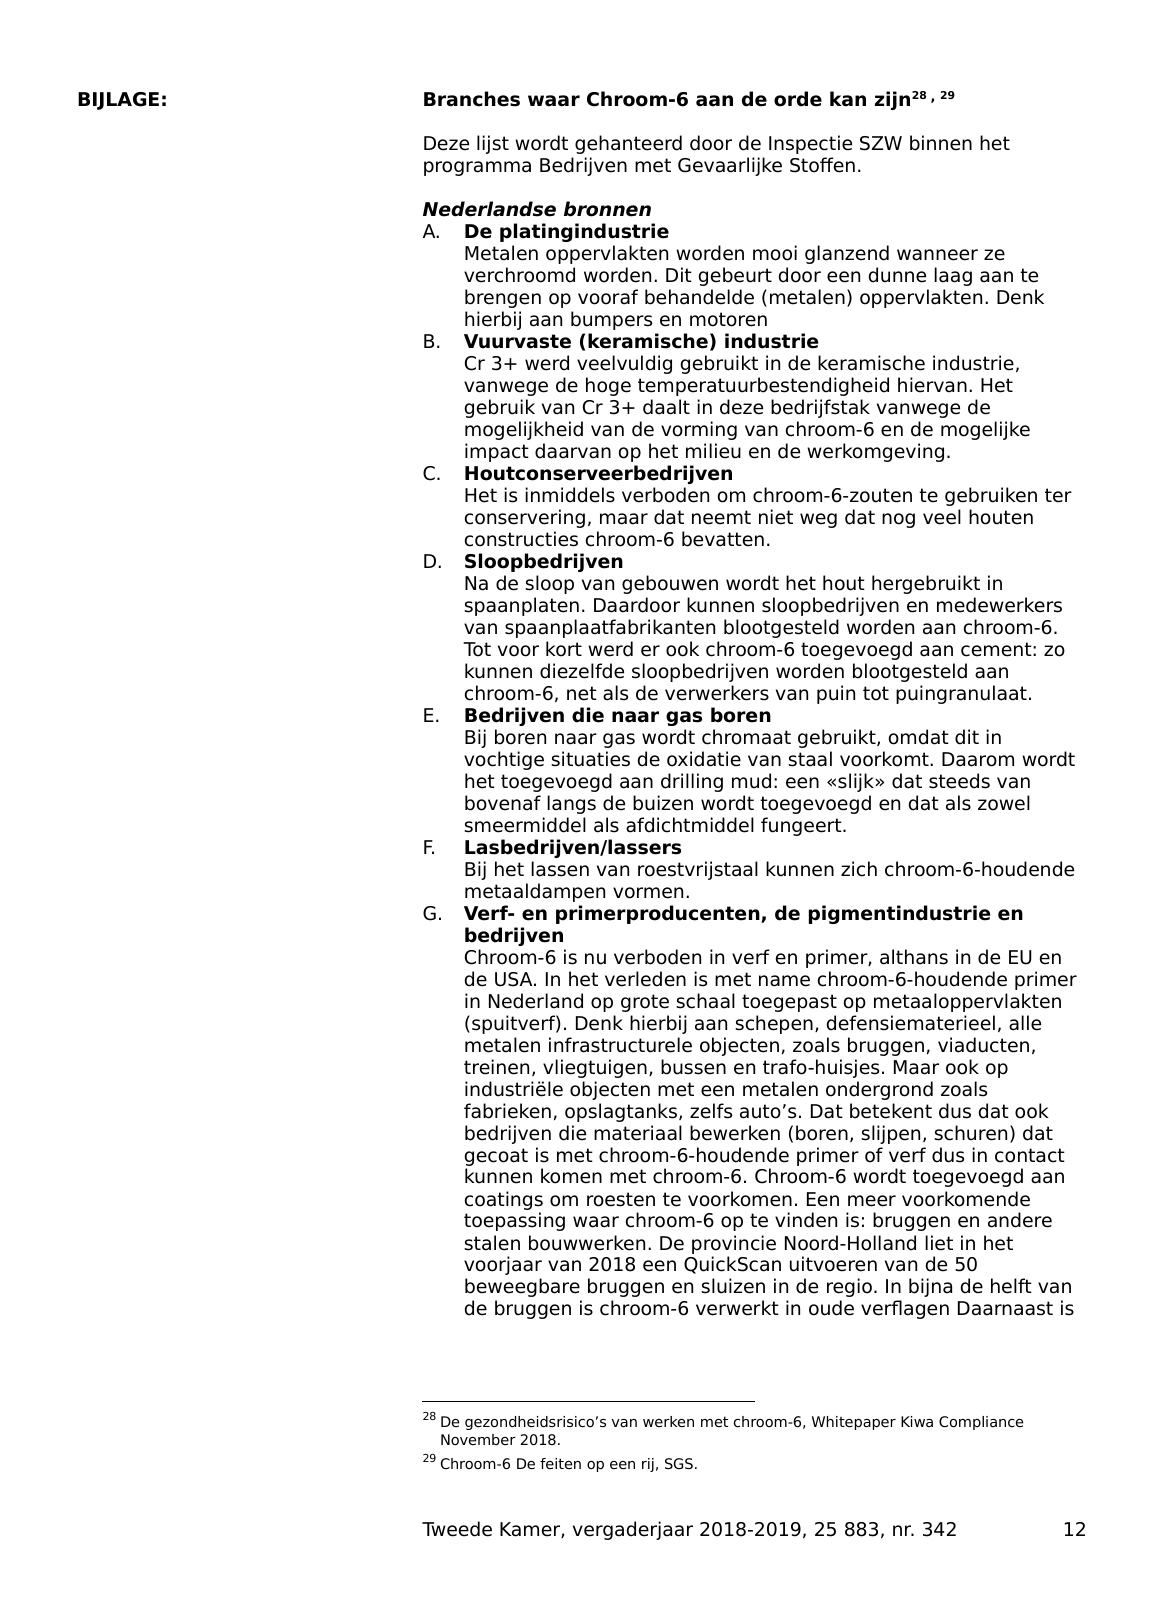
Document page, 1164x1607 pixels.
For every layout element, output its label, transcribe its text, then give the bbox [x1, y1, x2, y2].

text Cr 3+ werd veelvuldig gebruikt in de keramische industrie, vanwege de hoge temperatuurbestendigheid hiervan. Het gebruik van Cr 3+ daalt in deze bedrijfstak vanwege de mogelijkheid van de vorming van chroom-6 en de mogelijke impact daarvan op het milieu en de werkomgeving. [464, 353, 1087, 463]
text De gezondheidsrisico’s van werken met chroom-6, Whitepaper Kiwa Compliance November 2018. [422, 1410, 1087, 1449]
text Chroom-6 De feiten op een rij, SGS. [422, 1452, 1087, 1474]
text C. Houtconserveerbedrijven [422, 463, 1087, 485]
text Bij het lassen van roestvrijstaal kunnen zich chroom-6-houdende metaaldampen vormen. [464, 859, 1087, 903]
text Chroom-6 is nu verboden in verf en primer, althans in de EU en de USA. In het verleden is met name chroom-6-houdende primer in Nederland op grote schaal toegepast op metaaloppervlakten (spuitverf). Denk hierbij aan schepen, defensiematerieel, alle metalen infrastructurele objecten, zoals bruggen, viaducten, treinen, vliegtuigen, bussen en trafo-huisjes. Maar ook op industriële objecten met een metalen ondergrond zoals fabrieken, opslagtanks, zelfs auto’s. Dat betekent dus dat ook bedrijven die materiaal bewerken (boren, slijpen, schuren) dat gecoat is met chroom-6-houdende primer of verf dus in contact kunnen komen met chroom-6. Chroom-6 wordt toegevoegd aan coatings om roesten te voorkomen. Een meer voorkomende toepassing waar chroom-6 op te vinden is: bruggen en andere stalen bouwwerken. De provincie Noord-Holland liet in het voorjaar van 2018 een QuickScan uitvoeren van de 50 beweegbare bruggen en sluizen in de regio. In bijna de helft van de bruggen is chroom-6 verwerkt in oude verflagen Daarnaast is [464, 947, 1087, 1320]
subtitle BIJLAGE: Branches waar Chroom-6 aan de orde kan zijn, [77, 89, 1087, 111]
text Metalen oppervlakten worden mooi glanzend wanneer ze verchroomd worden. Dit gebeurt door een dunne laag aan te brengen op vooraf behandelde (metalen) oppervlakten. Denk hierbij aan bumpers en motoren [464, 243, 1087, 331]
text Deze lijst wordt gehanteerd door de Inspectie SZW binnen het programma Bedrijven met Gevaarlijke Stoffen. [422, 133, 1087, 177]
text D. Sloopbedrijven [422, 551, 1087, 573]
text Na de sloop van gebouwen wordt het hout hergebruikt in spaanplaten. Daardoor kunnen sloopbedrijven en medewerkers van spaanplaatfabrikanten blootgesteld worden aan chroom-6. Tot voor kort werd er ook chroom-6 toegevoegd aan cement: zo kunnen diezelfde sloopbedrijven worden blootgesteld aan chroom-6, net als de verwerkers van puin tot puingranulaat. [464, 573, 1087, 705]
text F. Lasbedrijven/lassers [422, 837, 1087, 859]
subtitle Nederlandse bronnen [422, 199, 1087, 221]
text E. Bedrijven die naar gas boren [422, 705, 1087, 727]
text Bij boren naar gas wordt chromaat gebruikt, omdat dit in vochtige situaties de oxidatie van staal voorkomt. Daarom wordt het toegevoegd aan drilling mud: een «slijk» dat steeds van bovenaf langs de buizen wordt toegevoegd en dat als zowel smeermiddel als afdichtmiddel fungeert. [464, 727, 1087, 837]
text B. Vuurvaste (keramische) industrie [422, 331, 1087, 353]
text Het is inmiddels verboden om chroom-6-zouten te gebruiken ter conservering, maar dat neemt niet weg dat nog veel houten constructies chroom-6 bevatten. [464, 485, 1087, 551]
text G. Verf- en primerproducenten, de pigmentindustrie en bedrijven [422, 903, 1087, 947]
text A. De platingindustrie [422, 221, 1087, 243]
